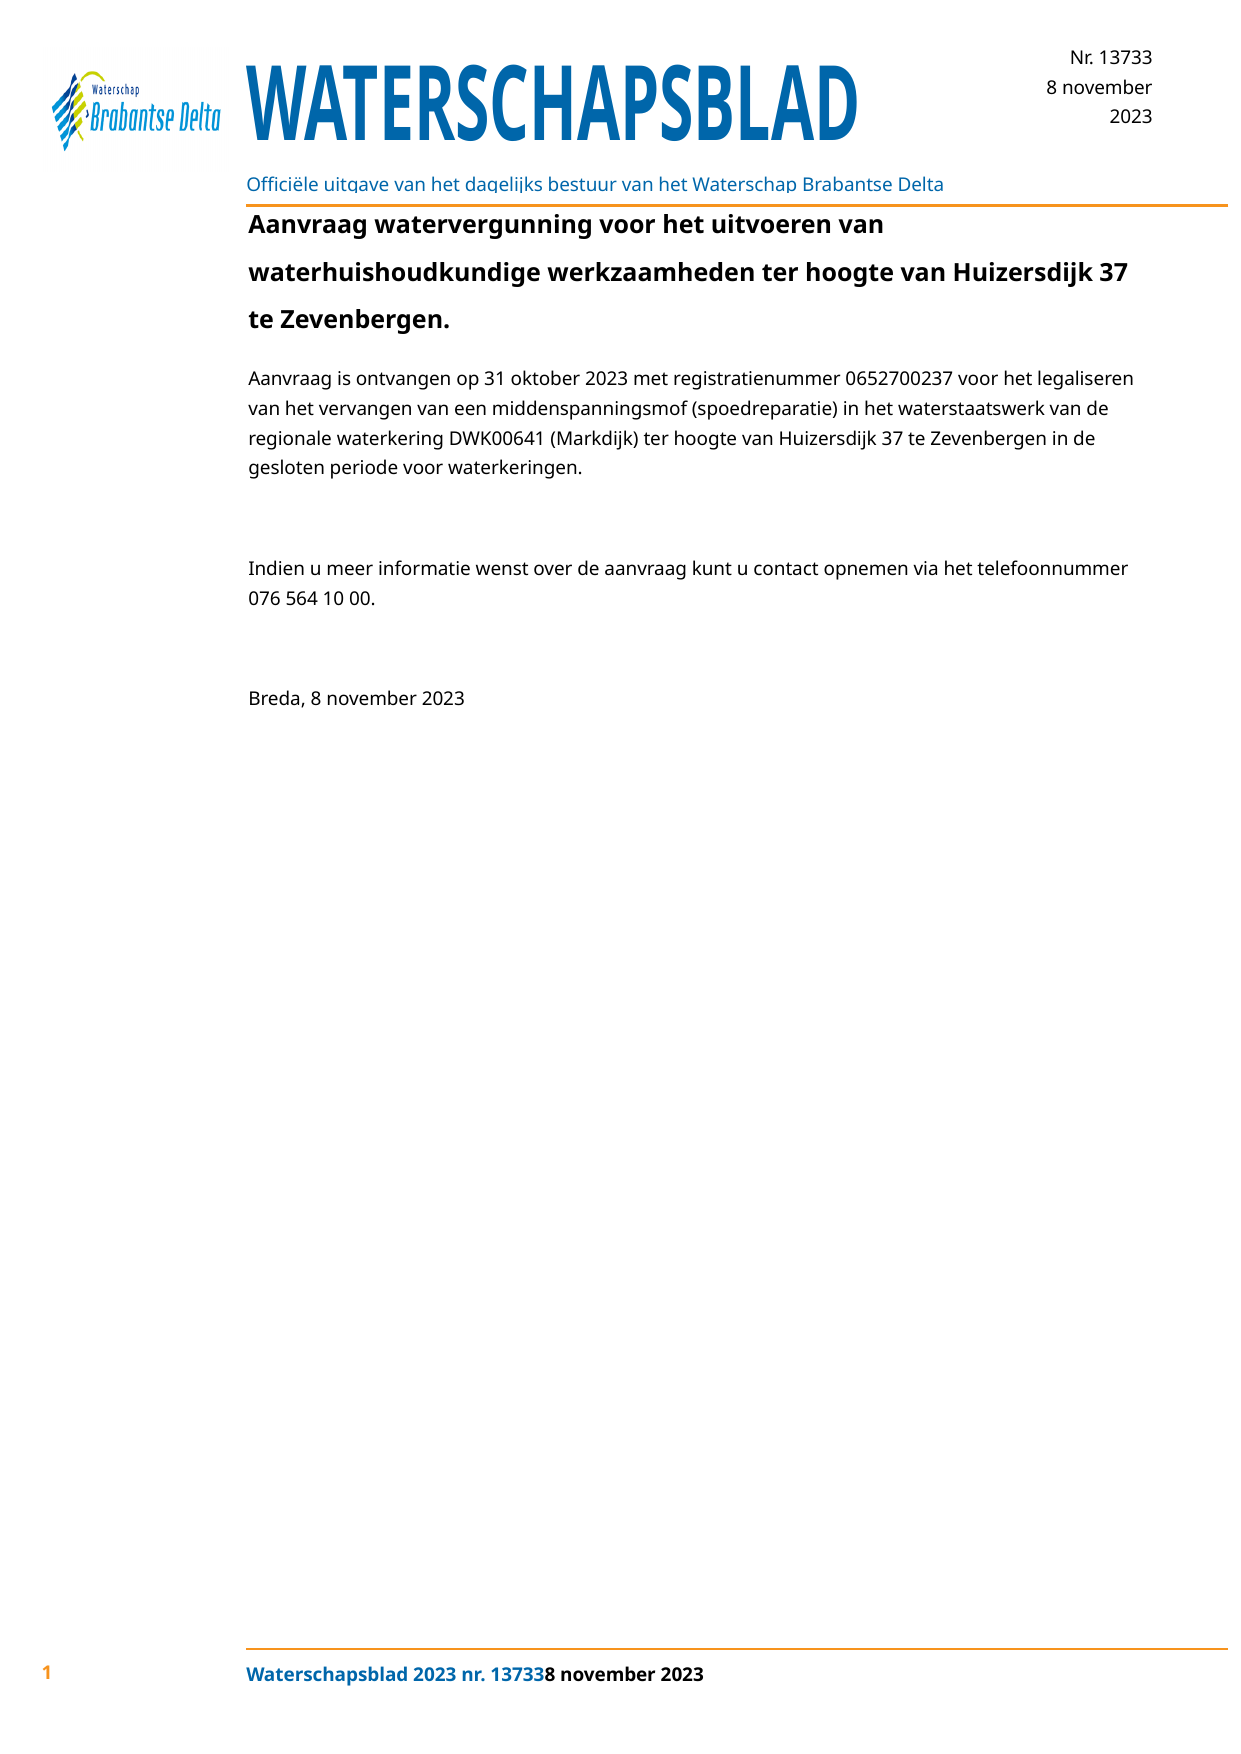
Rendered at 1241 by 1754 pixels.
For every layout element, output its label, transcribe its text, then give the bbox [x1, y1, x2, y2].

text Aanvraag watervergunning voor het uitvoeren van waterhuishoudkundige werkzaamheden ter hoogte van Huizersdijk 37 te Zevenbergen. [248, 207, 1152, 336]
picture [41, 47, 231, 172]
text Indien u meer informatie wenst over de aanvraag kunt u contact opnemen via het telefoonnummer 076 564 10 00. [248, 555, 1152, 610]
text Breda, 8 november 2023 [248, 686, 1152, 711]
text Aanvraag is ontvangen op 31 oktober 2023 met registratienummer 0652700237 voor het legaliseren van het vervangen van een middenspanningsmof (spoedreparatie) in het waterstaatswerk van de regionale waterkering DWK00641 (Markdijk) ter hoogte van Huizersdijk 37 te Zevenbergen in de gesloten periode voor waterkeringen. [248, 366, 1152, 480]
